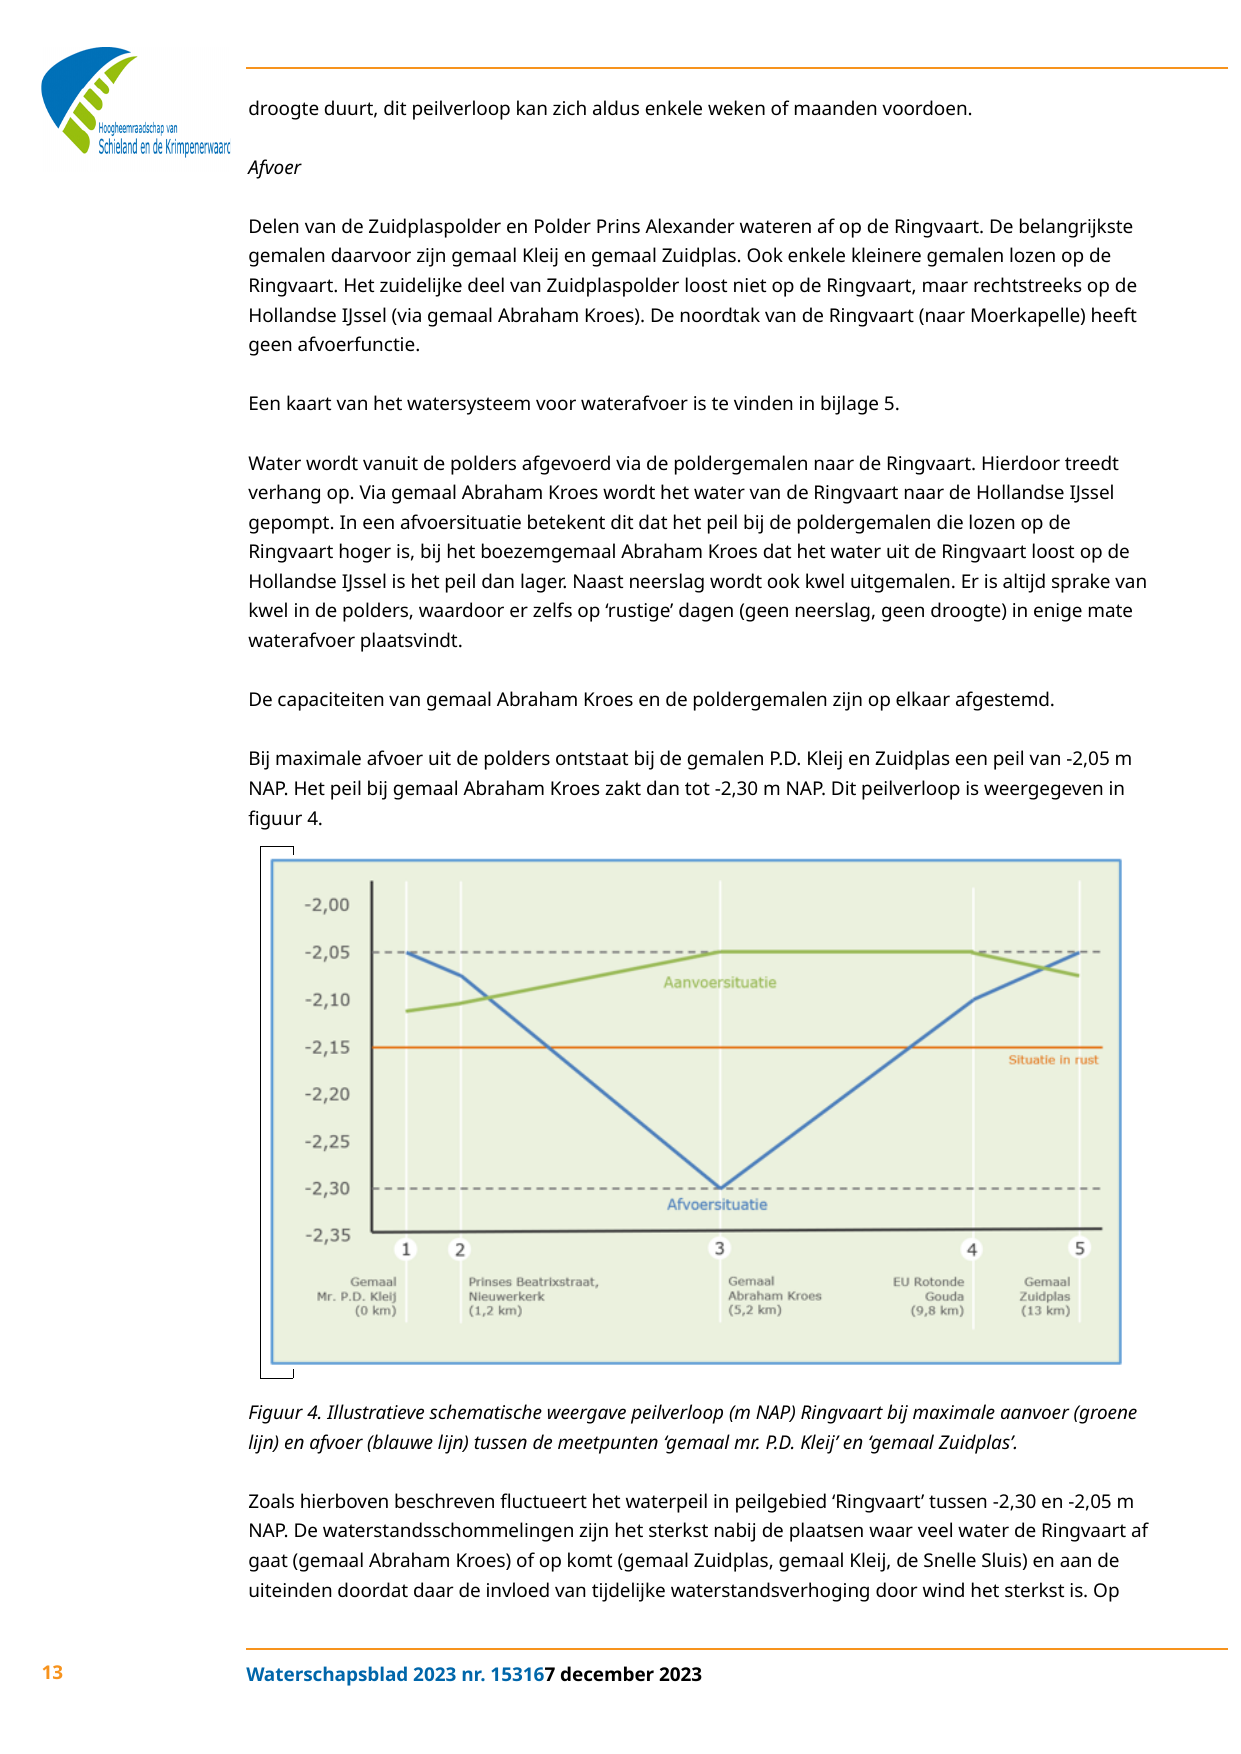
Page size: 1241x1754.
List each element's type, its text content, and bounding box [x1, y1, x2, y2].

text Bij maximale afvoer uit de polders ontstaat bij de gemalen P.D. Kleij en Zuidplas een peil van -2,05 m NAP. Het peil bij gemaal Abraham Kroes zakt dan tot -2,30 m NAP. Dit peilverloop is weergegeven in figuur 4. [248, 746, 1152, 831]
text Een kaart van het watersysteem voor waterafvoer is te vinden in bijlage 5. [248, 391, 1152, 416]
text Delen van de Zuidplaspolder en Polder Prins Alexander wateren af op de Ringvaart. De belangrijkste gemalen daarvoor zijn gemaal Kleij en gemaal Zuidplas. Ook enkele kleinere gemalen lozen op de Ringvaart. Het zuidelijke deel van Zuidplaspolder loost niet op de Ringvaart, maar rechtstreeks op de Hollandse IJssel (via gemaal Abraham Kroes). De noordtak van de Ringvaart (naar Moerkapelle) heeft geen afvoerfunctie. [248, 213, 1152, 357]
text Afvoer [248, 154, 1152, 180]
text Zoals hierboven beschreven fluctueert het waterpeil in peilgebied ‘Ringvaart’ tussen -2,30 en -2,05 m NAP. De waterstandsschommelingen zijn het sterkst nabij de plaatsen waar veel water de Ringvaart af gaat (gemaal Abraham Kroes) of op komt (gemaal Zuidplas, gemaal Kleij, de Snelle Sluis) en aan de uiteinden doordat daar de invloed van tijdelijke waterstandsverhoging door wind het sterkst is. Op [248, 1488, 1152, 1602]
text Figuur 4. Illustratieve schematische weergave peilverloop (m NAP) Ringvaart bij maximale aanvoer (groene lijn) en afvoer (blauwe lijn) tussen de meetpunten ‘gemaal mr. P.D. Kleij’ en ‘gemaal Zuidplas’. [248, 1399, 1152, 1454]
text droogte duurt, dit peilverloop kan zich aldus enkele weken of maanden voordoen. [248, 95, 1152, 121]
text Water wordt vanuit de polders afgevoerd via de poldergemalen naar de Ringvaart. Hierdoor treedt verhang op. Via gemaal Abraham Kroes wordt het water van de Ringvaart naar de Hollandse IJssel gepompt. In een afvoersituatie betekent dit dat het peil bij de poldergemalen die lozen op de Ringvaart hoger is, bij het boezemgemaal Abraham Kroes dat het water uit de Ringvaart loost op de Hollandse IJssel is het peil dan lager. Naast neerslag wordt ook kwel uitgemalen. Er is altijd sprake van kwel in de polders, waardoor er zelfs op ‘rustige’ dagen (geen neerslag, geen droogte) in enige mate waterafvoer plaatsvindt. [248, 450, 1152, 653]
picture [268, 855, 1125, 1369]
picture [41, 47, 231, 172]
text De capaciteiten van gemaal Abraham Kroes en de poldergemalen zijn op elkaar afgestemd. [248, 686, 1152, 712]
